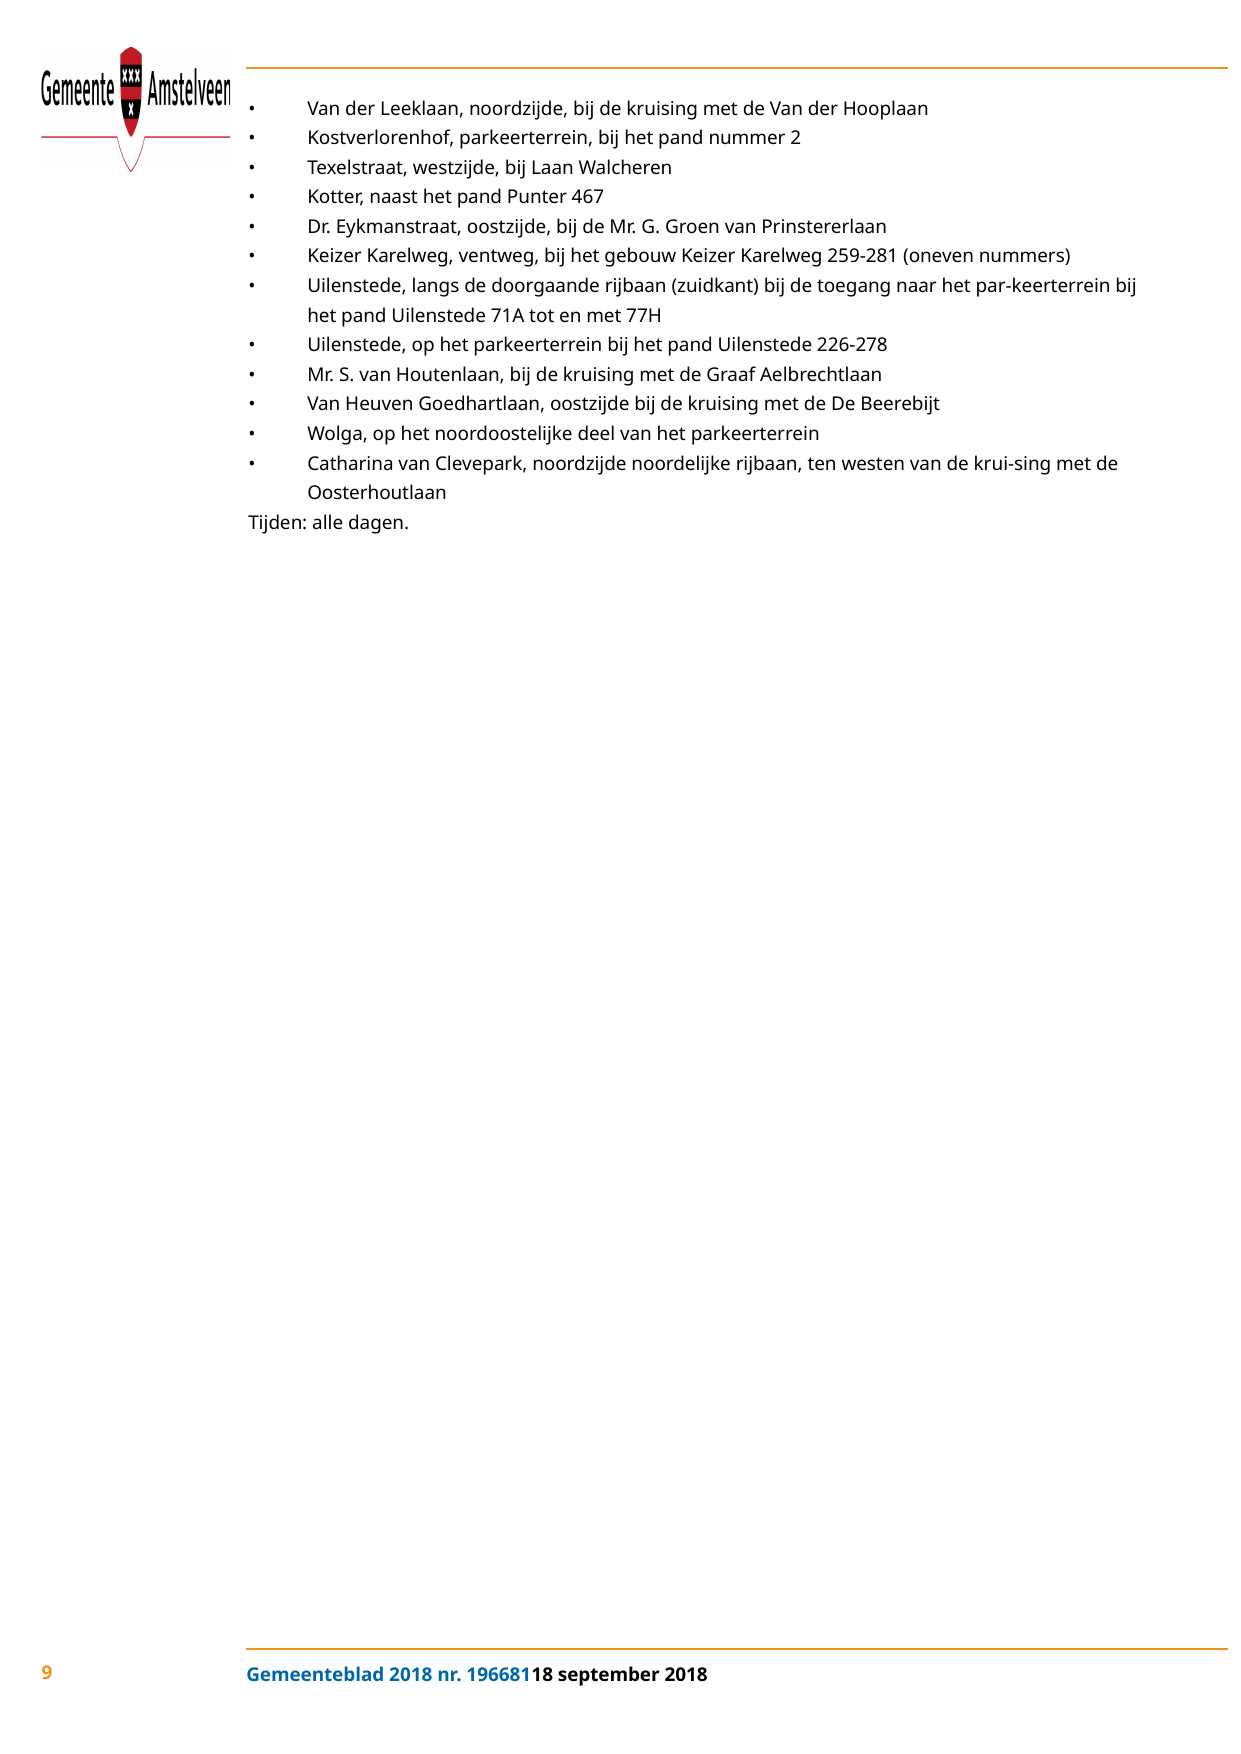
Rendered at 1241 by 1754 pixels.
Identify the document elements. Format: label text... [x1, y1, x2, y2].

text Tijden: alle dagen. [248, 509, 1152, 535]
list Dr. Eykmanstraat, oostzijde, bij de Mr. G. Groen van Prinstererlaan [248, 213, 1152, 239]
list Van der Leeklaan, noordzijde, bij de kruising met de Van der Hooplaan [248, 95, 1152, 121]
list Uilenstede, op het parkeerterrein bij het pand Uilenstede 226-278 [248, 331, 1152, 357]
list Keizer Karelweg, ventweg, bij het gebouw Keizer Karelweg 259-281 (oneven nummers) [248, 243, 1152, 268]
list Uilenstede, langs de doorgaande rijbaan (zuidkant) bij de toegang naar het par-keerterrein bij het pand Uilenstede 71A tot en met 77H [248, 272, 1152, 328]
list Catharina van Clevepark, noordzijde noordelijke rijbaan, ten westen van de krui-sing met de Oosterhoutlaan [248, 450, 1152, 505]
list Kotter, naast het pand Punter 467 [248, 183, 1152, 209]
list Mr. S. van Houtenlaan, bij de kruising met de Graaf Aelbrechtlaan [248, 361, 1152, 387]
picture [41, 47, 231, 172]
list Kostverlorenhof, parkeerterrein, bij het pand nummer 2 [248, 124, 1152, 150]
list Van Heuven Goedhartlaan, oostzijde bij de kruising met de De Beerebijt [248, 391, 1152, 416]
list Wolga, op het noordoostelijke deel van het parkeerterrein [248, 420, 1152, 446]
list Texelstraat, westzijde, bij Laan Walcheren [248, 154, 1152, 180]
